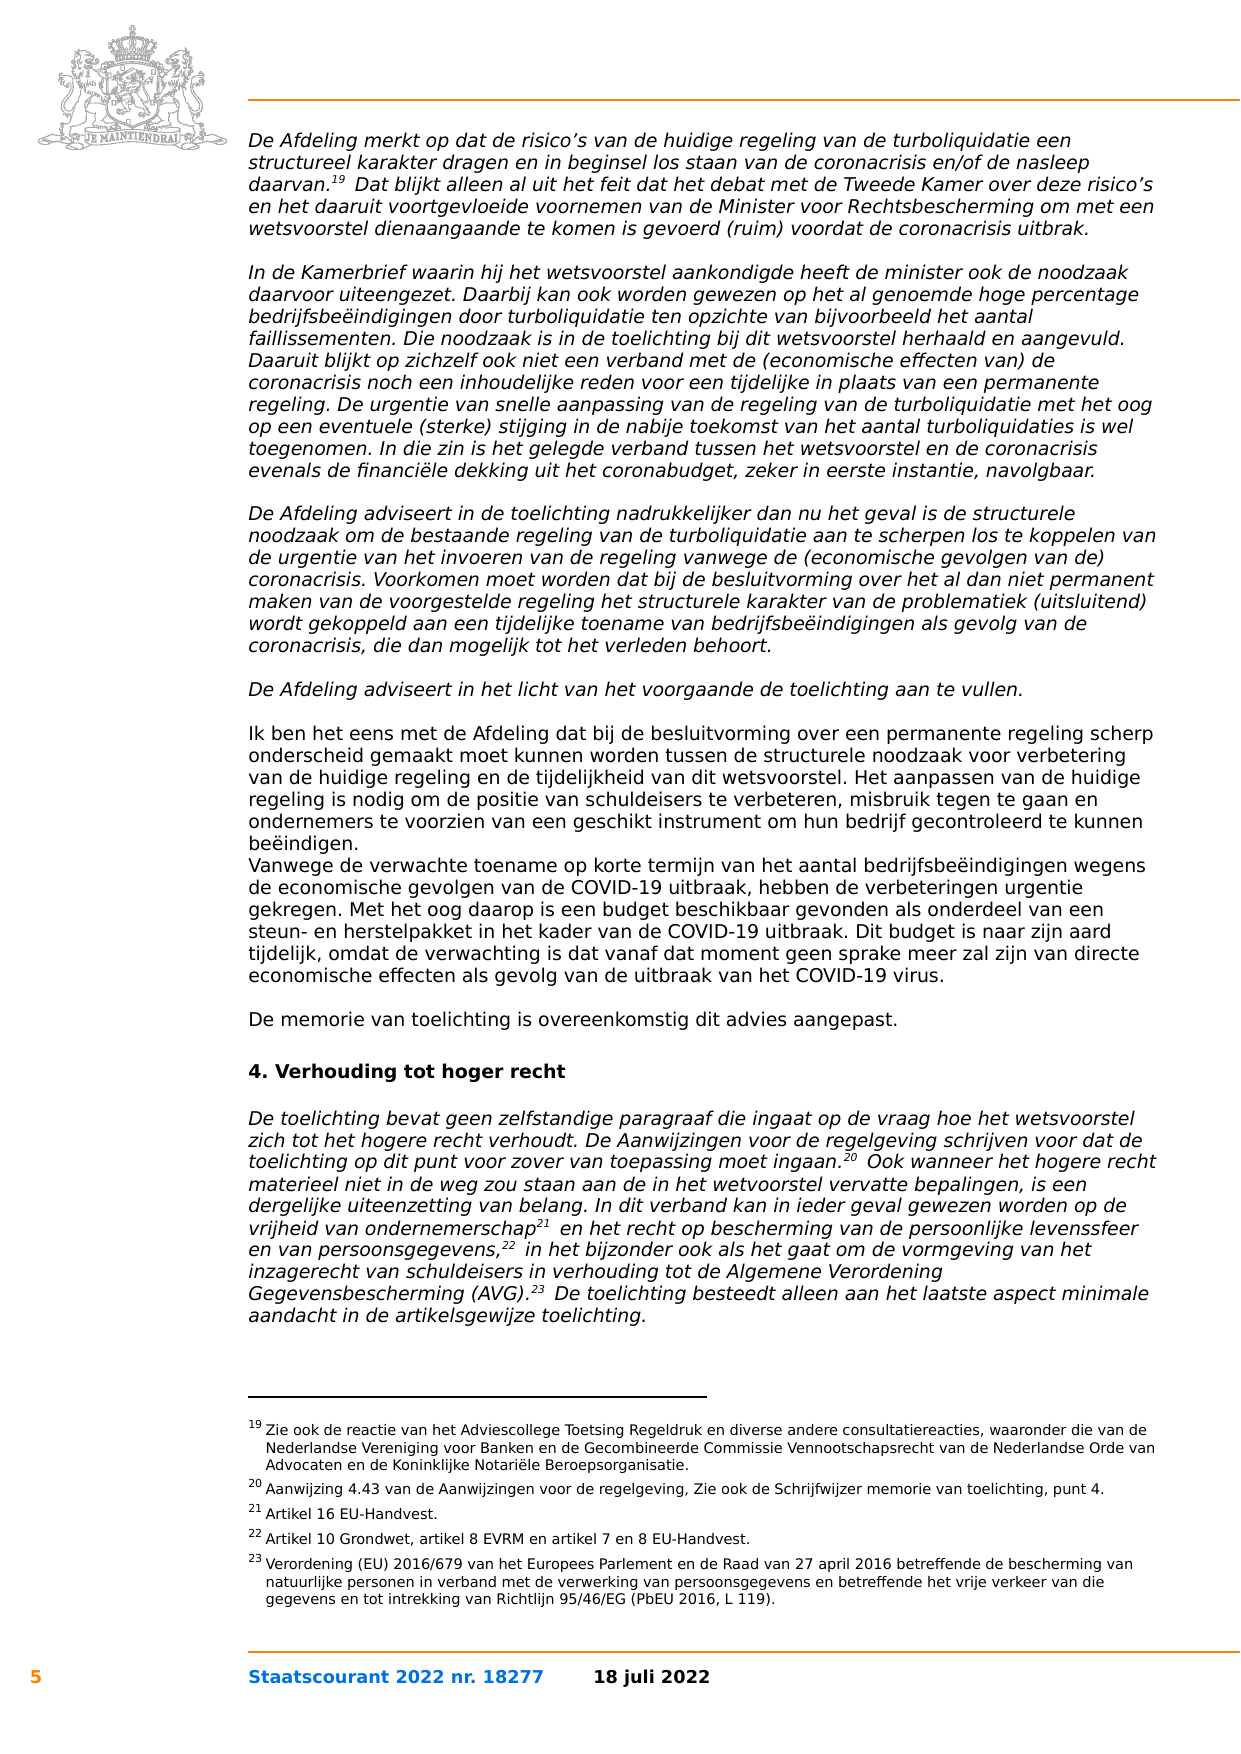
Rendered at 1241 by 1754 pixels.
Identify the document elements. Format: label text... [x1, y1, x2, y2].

text Verordening (EU) 2016/679 van het Europees Parlement en de Raad van 27 april 2016 betreffende de bescherming van natuurlijke personen in verband met de verwerking van persoonsgegevens en betreffende het vrije verkeer van die gegevens en tot intrekking van Richtlijn 95/46/EG (PbEU 2016, L 119). [248, 1552, 1163, 1608]
text De Afdeling merkt op dat de risico’s van de huidige regeling van de turboliquidatie een structureel karakter dragen en in beginsel los staan van de coronacrisis en/of de nasleep daarvan. Dat blijkt alleen al uit het feit dat het debat met de Tweede Kamer over deze risico’s en het daaruit voortgevloeide voornemen van de Minister voor Rechtsbescherming om met een wetsvoorstel dienaangaande te komen is gevoerd (ruim) voordat de coronacrisis uitbrak. [248, 130, 1163, 240]
text Zie ook de reactie van het Adviescollege Toetsing Regeldruk en diverse andere consultatiereacties, waaronder die van de Nederlandse Vereniging voor Banken en de Gecombineerde Commissie Vennootschapsrecht van de Nederlandse Orde van Advocaten en de Koninklijke Notariële Beroepsorganisatie. [248, 1418, 1163, 1474]
text In de Kamerbrief waarin hij het wetsvoorstel aankondigde heeft de minister ook de noodzaak daarvoor uiteengezet. Daarbij kan ook worden gewezen op het al genoemde hoge percentage bedrijfsbeëindigingen door turboliquidatie ten opzichte van bijvoorbeeld het aantal faillissementen. Die noodzaak is in de toelichting bij dit wetsvoorstel herhaald en aangevuld. Daaruit blijkt op zichzelf ook niet een verband met de (economische effecten van) de coronacrisis noch een inhoudelijke reden voor een tijdelijke in plaats van een permanente regeling. De urgentie van snelle aanpassing van de regeling van de turboliquidatie met het oog op een eventuele (sterke) stijging in de nabije toekomst van het aantal turboliquidaties is wel toegenomen. In die zin is het gelegde verband tussen het wetsvoorstel en de coronacrisis evenals de financiële dekking uit het coronabudget, zeker in eerste instantie, navolgbaar. [248, 262, 1163, 481]
text Ik ben het eens met de Afdeling dat bij de besluitvorming over een permanente regeling scherp onderscheid gemaakt moet kunnen worden tussen de structurele noodzaak voor verbetering van de huidige regeling en de tijdelijkheid van dit wetsvoorstel. Het aanpassen van de huidige regeling is nodig om de positie van schuldeisers te verbeteren, misbruik tegen te gaan en ondernemers te voorzien van een geschikt instrument om hun bedrijf gecontroleerd te kunnen beëindigen. [248, 723, 1163, 855]
subtitle 4. Verhouding tot hoger recht [248, 1061, 1163, 1082]
text De Afdeling adviseert in de toelichting nadrukkelijker dan nu het geval is de structurele noodzaak om de bestaande regeling van de turboliquidatie aan te scherpen los te koppelen van de urgentie van het invoeren van de regeling vanwege de (economische gevolgen van de) coronacrisis. Voorkomen moet worden dat bij de besluitvorming over het al dan niet permanent maken van de voorgestelde regeling het structurele karakter van de problematiek (uitsluitend) wordt gekoppeld aan een tijdelijke toename van bedrijfsbeëindigingen als gevolg van de coronacrisis, die dan mogelijk tot het verleden behoort. [248, 503, 1163, 657]
text Aanwijzing 4.43 van de Aanwijzingen voor de regelgeving, Zie ook de Schrijfwijzer memorie van toelichting, punt 4. [248, 1477, 1163, 1499]
text Artikel 16 EU-Handvest. [248, 1502, 1163, 1524]
text Vanwege de verwachte toename op korte termijn van het aantal bedrijfsbeëindigingen wegens de economische gevolgen van de COVID-19 uitbraak, hebben de verbeteringen urgentie gekregen. Met het oog daarop is een budget beschikbaar gevonden als onderdeel van een steun- en herstelpakket in het kader van de COVID-19 uitbraak. Dit budget is naar zijn aard tijdelijk, omdat de verwachting is dat vanaf dat moment geen sprake meer zal zijn van directe economische effecten als gevolg van de uitbraak van het COVID-19 virus. [248, 855, 1163, 987]
picture [38, 25, 227, 150]
text De memorie van toelichting is overeenkomstig dit advies aangepast. [248, 1008, 1163, 1031]
text De Afdeling adviseert in het licht van het voorgaande de toelichting aan te vullen. [248, 679, 1163, 701]
text De toelichting bevat geen zelfstandige paragraaf die ingaat op de vraag hoe het wetsvoorstel zich tot het hogere recht verhoudt. De Aanwijzingen voor de regelgeving schrijven voor dat de toelichting op dit punt voor zover van toepassing moet ingaan. Ook wanneer het hogere recht materieel niet in de weg zou staan aan de in het wetvoorstel vervatte bepalingen, is een dergelijke uiteenzetting van belang. In dit verband kan in ieder geval gewezen worden op de vrijheid van ondernemerschap en het recht op bescherming van de persoonlijke levenssfeer en van persoonsgegevens, in het bijzonder ook als het gaat om de vormgeving van het inzagerecht van schuldeisers in verhouding tot de Algemene Verordening Gegevensbescherming (AVG). De toelichting besteedt alleen aan het laatste aspect minimale aandacht in de artikelsgewijze toelichting. [248, 1107, 1163, 1327]
text Artikel 10 Grondwet, artikel 8 EVRM en artikel 7 en 8 EU-Handvest. [248, 1527, 1163, 1549]
